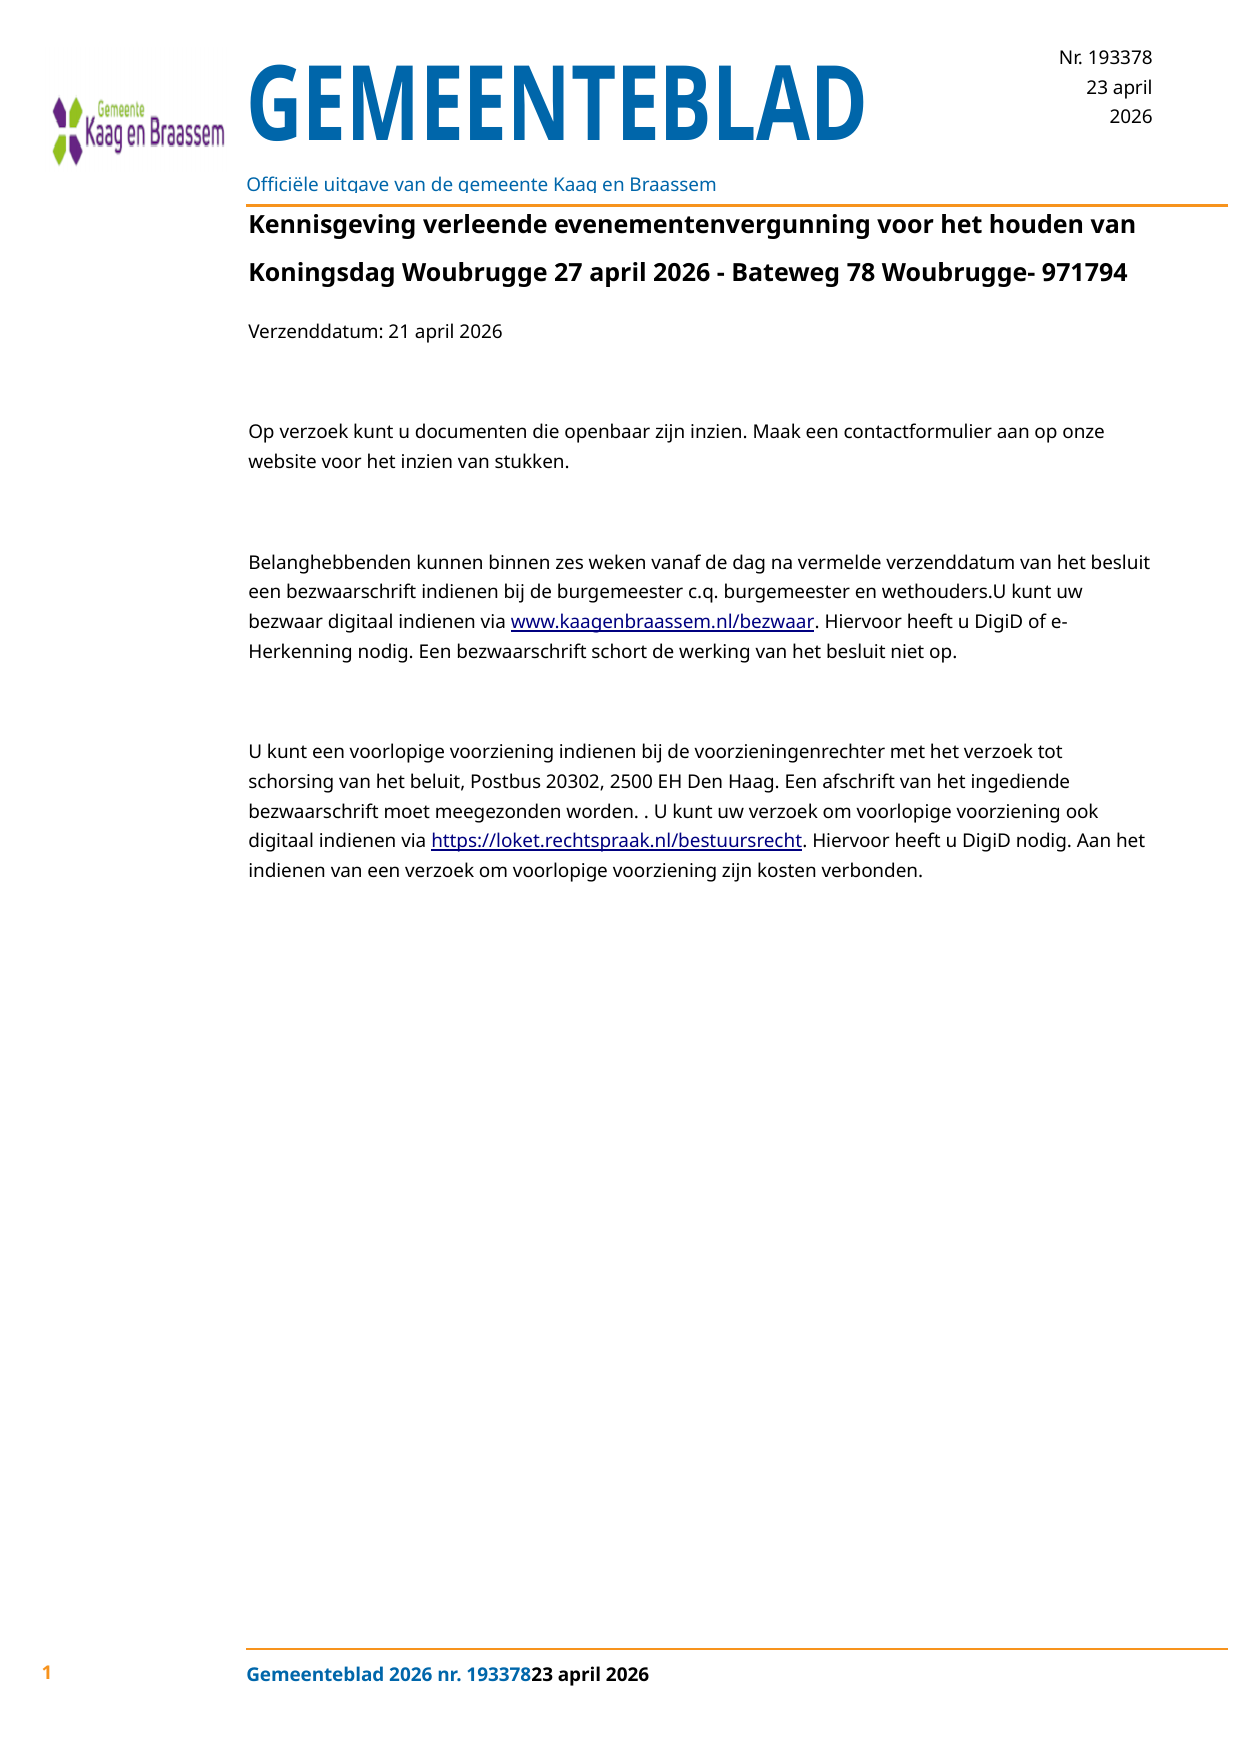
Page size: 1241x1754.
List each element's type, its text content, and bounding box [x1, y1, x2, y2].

text Belanghebbenden kunnen binnen zes weken vanaf de dag na vermelde verzenddatum van het besluit een bezwaarschrift indienen bij de burgemeester c.q. burgemeester en wethouders.U kunt uw bezwaar digitaal indienen via www.kaagenbraassem.nl/bezwaar. Hiervoor heeft u DigiD of e-Herkenning nodig. Een bezwaarschrift schort de werking van het besluit niet op. [248, 549, 1152, 664]
text Verzenddatum: 21 april 2026 [248, 318, 1152, 344]
text Kennisgeving verleende evenementenvergunning voor het houden van Koningsdag Woubrugge 27 april 2026 - Bateweg 78 Woubrugge- 971794 [248, 207, 1152, 288]
picture [41, 47, 231, 172]
text Op verzoek kunt u documenten die openbaar zijn inzien. Maak een contactformulier aan op onze website voor het inzien van stukken. [248, 419, 1152, 474]
text U kunt een voorlopige voorziening indienen bij de voorzieningenrechter met het verzoek tot schorsing van het beluit, Postbus 20302, 2500 EH Den Haag. Een afschrift van het ingediende bezwaarschrift moet meegezonden worden. . U kunt uw verzoek om voorlopige voorziening ook digitaal indienen via https://loket.rechtspraak.nl/bestuursrecht. Hiervoor heeft u DigiD nodig. Aan het indienen van een verzoek om voorlopige voorziening zijn kosten verbonden. [248, 739, 1152, 883]
